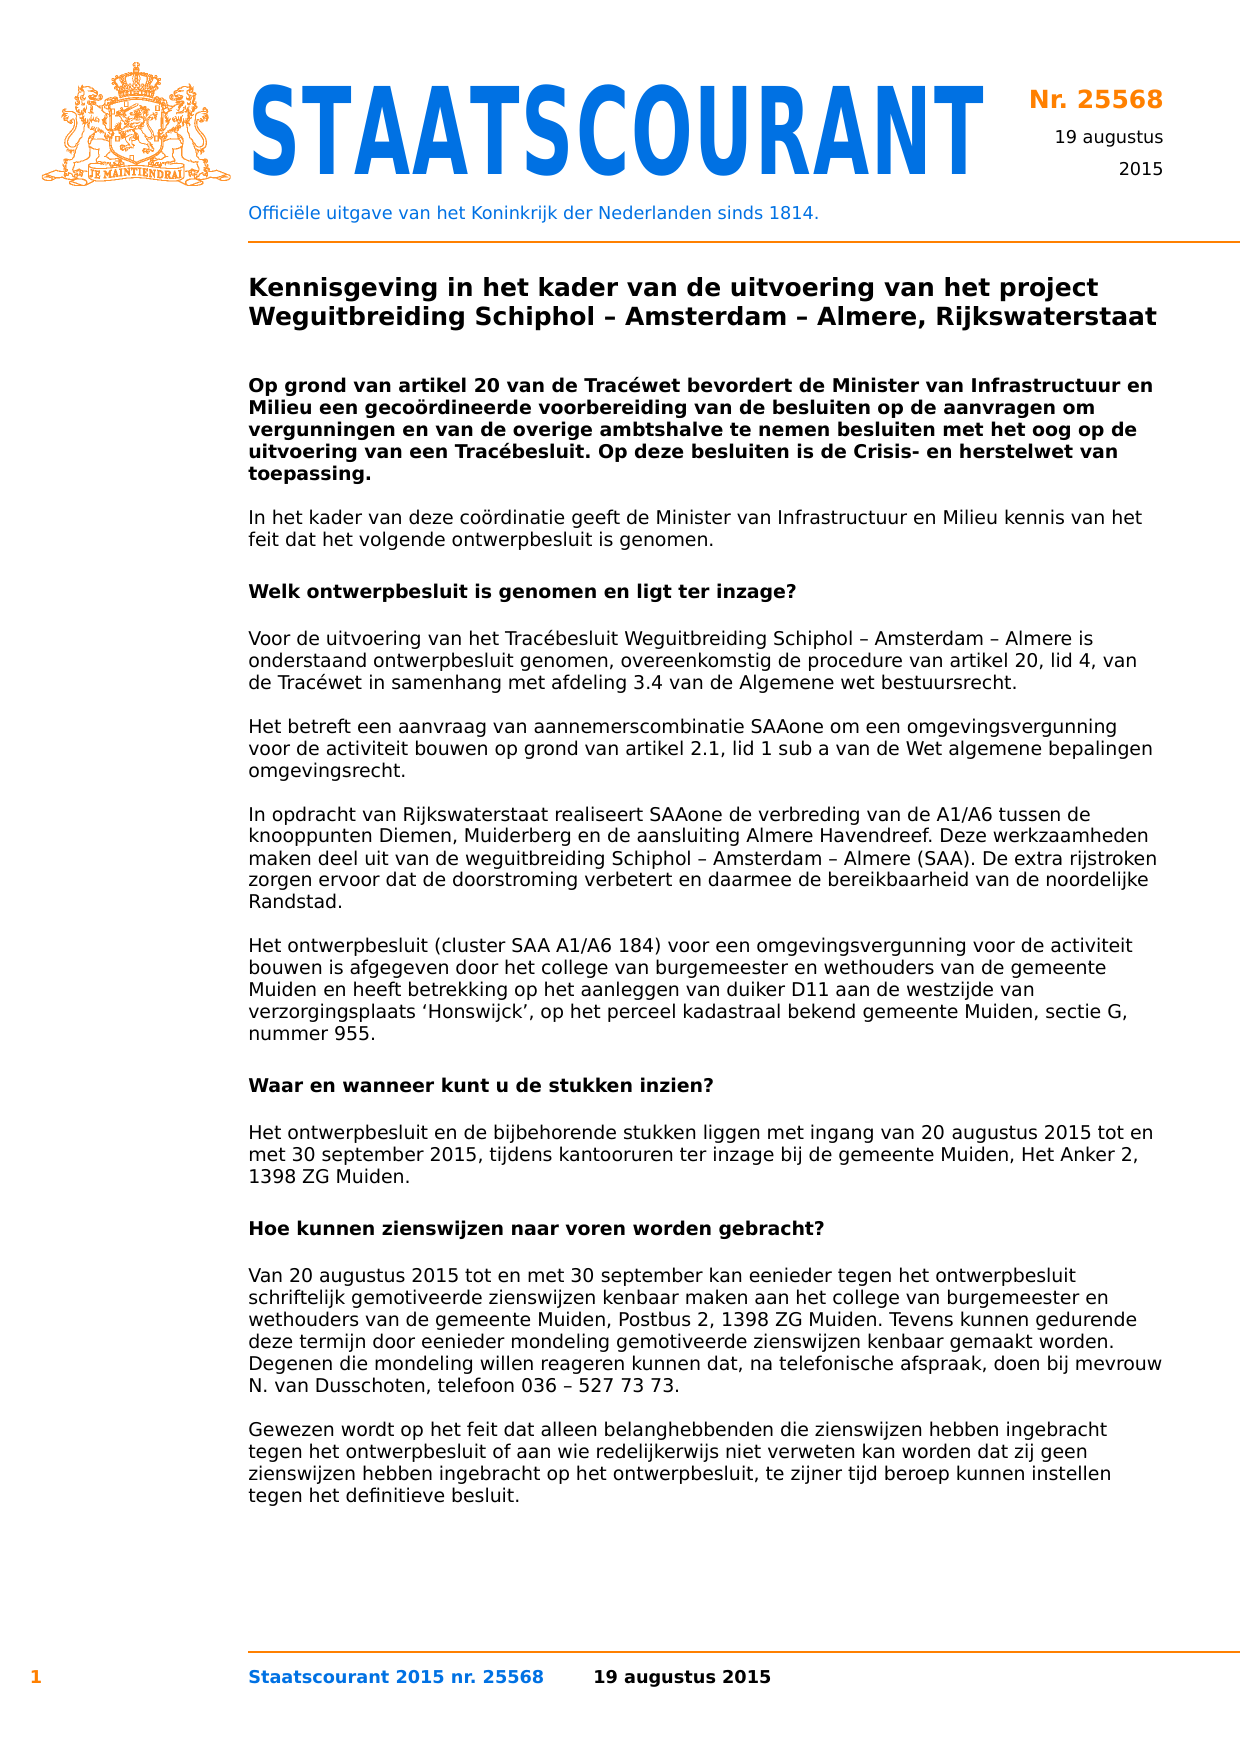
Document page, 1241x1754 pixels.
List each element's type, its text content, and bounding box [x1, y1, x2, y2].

text In opdracht van Rijkswaterstaat realiseert SAAone de verbreding van de A1/A6 tussen de knooppunten Diemen, Muiderberg en de aansluiting Almere Havendreef. Deze werkzaamheden maken deel uit van de weguitbreiding Schiphol – Amsterdam – Almere (SAA). De extra rijstroken zorgen ervoor dat de doorstroming verbetert en daarmee de bereikbaarheid van de noordelijke Randstad. [248, 803, 1163, 913]
text Voor de uitvoering van het Tracébesluit Weguitbreiding Schiphol – Amsterdam – Almere is onderstaand ontwerpbesluit genomen, overeenkomstig de procedure van artikel 20, lid 4, van de Tracéwet in samenhang met afdeling 3.4 van de Algemene wet bestuursrecht. [248, 628, 1163, 694]
subtitle Hoe kunnen zienswijzen naar voren worden gebracht? [248, 1218, 1163, 1240]
picture [41, 62, 231, 186]
text Degenen die mondeling willen reageren kunnen dat, na telefonische afspraak, doen bij mevrouw N. van Dusschoten, telefoon 036 – 527 73 73. [248, 1353, 1163, 1397]
table_header STAATSCOURANT [248, 62, 998, 203]
subtitle Kennisgeving in het kader van de uitvoering van het project Weguitbreiding Schiphol – Amsterdam – Almere, Rijkswaterstaat [248, 273, 1163, 331]
table_header [25, 62, 248, 241]
table_cell 19 augustus [998, 121, 1240, 153]
text Het betreft een aanvraag van aannemerscombinatie SAAone om een omgevingsvergunning voor de activiteit bouwen op grond van artikel 2.1, lid 1 sub a van de Wet algemene bepalingen omgevingsrecht. [248, 716, 1163, 782]
table_cell 2015 [998, 153, 1240, 203]
subtitle Welk ontwerpbesluit is genomen en ligt ter inzage? [248, 581, 1163, 603]
text Het ontwerpbesluit en de bijbehorende stukken liggen met ingang van 20 augustus 2015 tot en met 30 september 2015, tijdens kantooruren ter inzage bij de gemeente Muiden, Het Anker 2, 1398 ZG Muiden. [248, 1122, 1163, 1188]
text Op grond van artikel 20 van de Tracéwet bevordert de Minister van Infrastructuur en Milieu een gecoördineerde voorbereiding van de besluiten op de aanvragen om vergunningen en van de overige ambtshalve te nemen besluiten met het oog op de uitvoering van een Tracébesluit. Op deze besluiten is de Crisis- en herstelwet van toepassing. [248, 375, 1163, 485]
text Van 20 augustus 2015 tot en met 30 september kan eenieder tegen het ontwerpbesluit schriftelijk gemotiveerde zienswijzen kenbaar maken aan het college van burgemeester en wethouders van de gemeente Muiden, Postbus 2, 1398 ZG Muiden. Tevens kunnen gedurende deze termijn door eenieder mondeling gemotiveerde zienswijzen kenbaar gemaakt worden. [248, 1265, 1163, 1353]
table_header Nr. 25568 [998, 62, 1240, 121]
text In het kader van deze coördinatie geeft de Minister van Infrastructuur en Milieu kennis van het feit dat het volgende ontwerpbesluit is genomen. [248, 507, 1163, 551]
subtitle Waar en wanneer kunt u de stukken inzien? [248, 1075, 1163, 1097]
table_cell Officiële uitgave van het Koninkrijk der Nederlanden sinds 1814. [248, 203, 1240, 241]
text Het ontwerpbesluit (cluster SAA A1/A6 184) voor een omgevingsvergunning voor de activiteit bouwen is afgegeven door het college van burgemeester en wethouders van de gemeente Muiden en heeft betrekking op het aanleggen van duiker D11 aan de westzijde van verzorgingsplaats ‘Honswijck’, op het perceel kadastraal bekend gemeente Muiden, sectie G, nummer 955. [248, 935, 1163, 1045]
text Gewezen wordt op het feit dat alleen belanghebbenden die zienswijzen hebben ingebracht tegen het ontwerpbesluit of aan wie redelijkerwijs niet verweten kan worden dat zij geen zienswijzen hebben ingebracht op het ontwerpbesluit, te zijner tijd beroep kunnen instellen tegen het definitieve besluit. [248, 1419, 1163, 1507]
